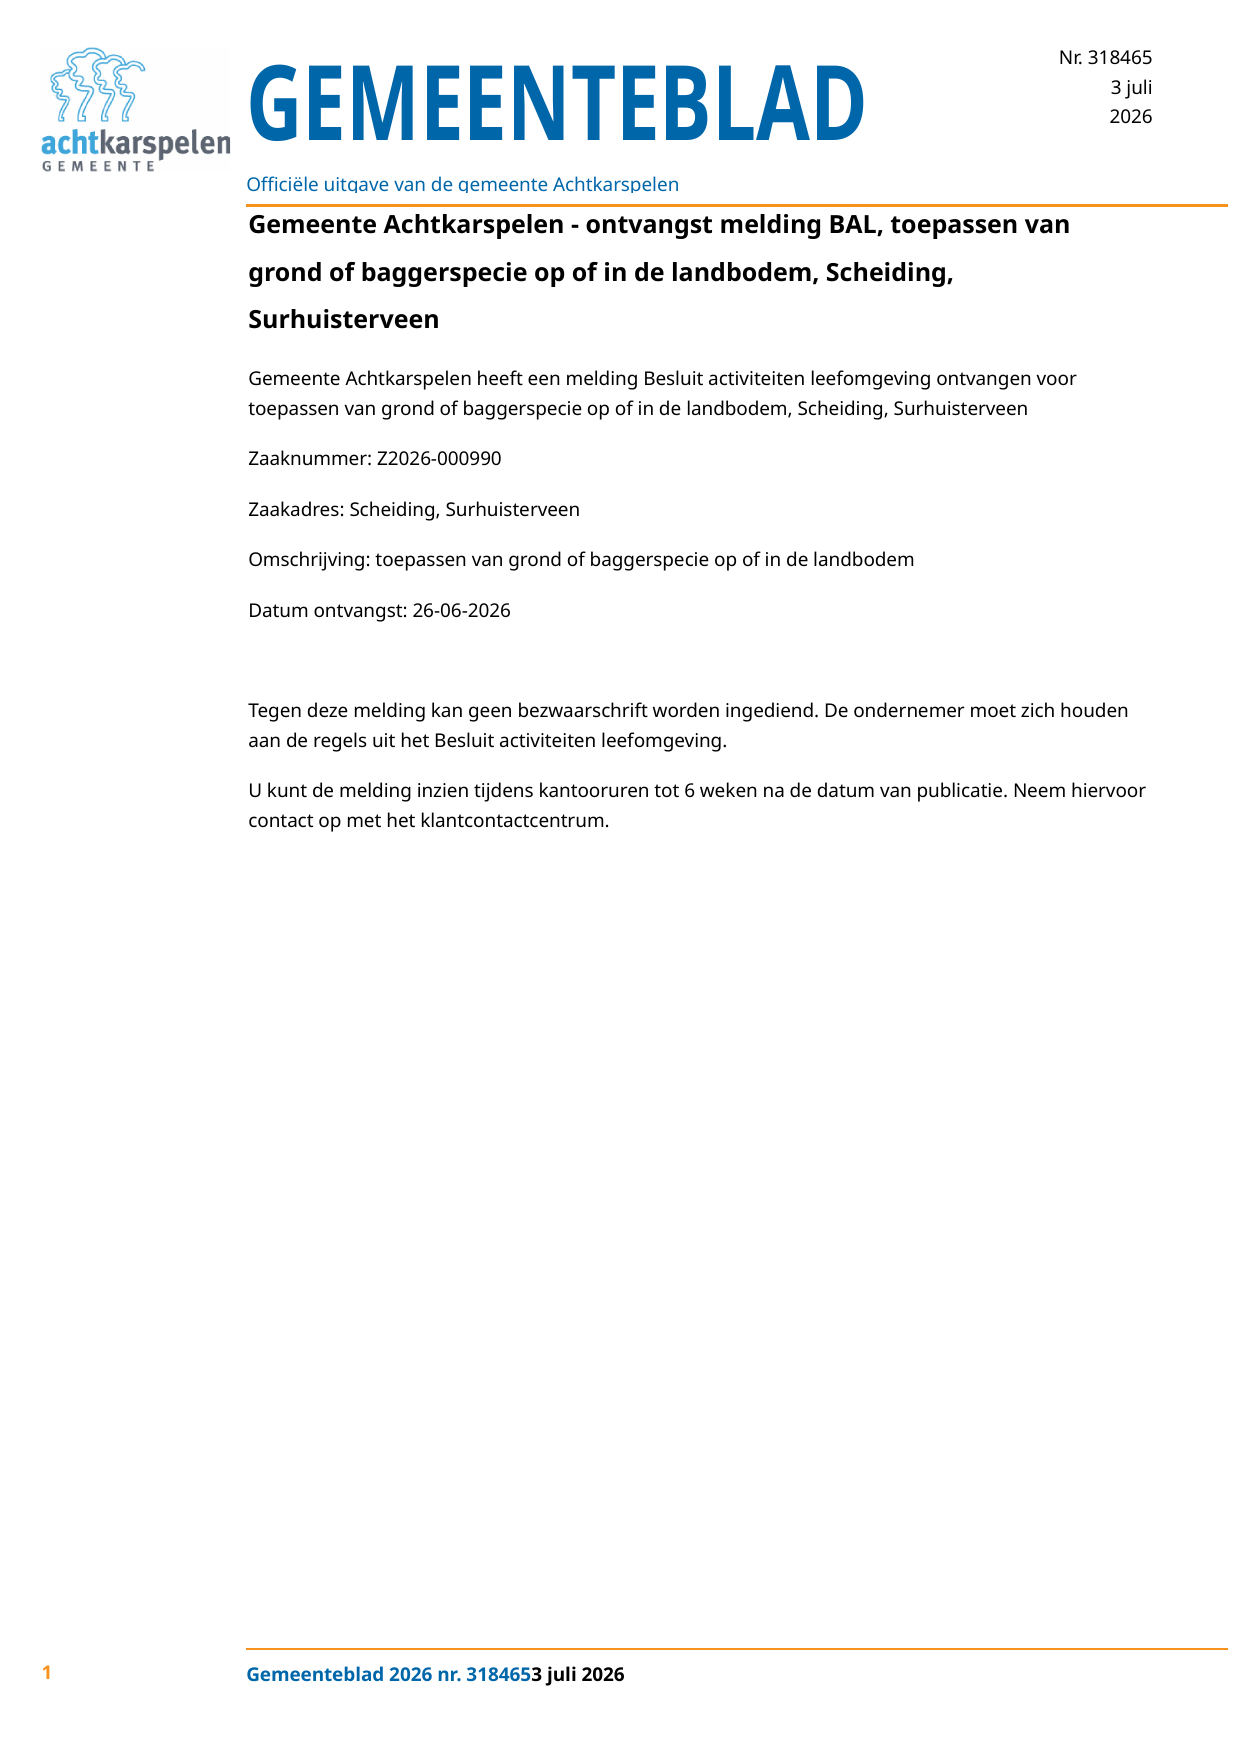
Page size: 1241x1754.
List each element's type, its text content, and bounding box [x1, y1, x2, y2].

text Gemeente Achtkarspelen heeft een melding Besluit activiteiten leefomgeving ontvangen voor toepassen van grond of baggerspecie op of in de landbodem, Scheiding, Surhuisterveen [248, 366, 1152, 421]
text Zaakadres: Scheiding, Surhuisterveen [248, 496, 1152, 522]
text Omschrijving: toepassen van grond of baggerspecie op of in de landbodem [248, 546, 1152, 572]
text Zaaknummer: Z2026-000990 [248, 446, 1152, 471]
text Tegen deze melding kan geen bezwaarschrift worden ingediend. De ondernemer moet zich houden aan de regels uit het Besluit activiteiten leefomgeving. [248, 698, 1152, 753]
picture [41, 47, 231, 172]
text U kunt de melding inzien tijdens kantooruren tot 6 weken na de datum van publicatie. Neem hiervoor contact op met het klantcontactcentrum. [248, 778, 1152, 833]
text Gemeente Achtkarspelen - ontvangst melding BAL, toepassen van grond of baggerspecie op of in de landbodem, Scheiding, Surhuisterveen [248, 207, 1152, 336]
text Datum ontvangst: 26-06-2026 [248, 597, 1152, 622]
